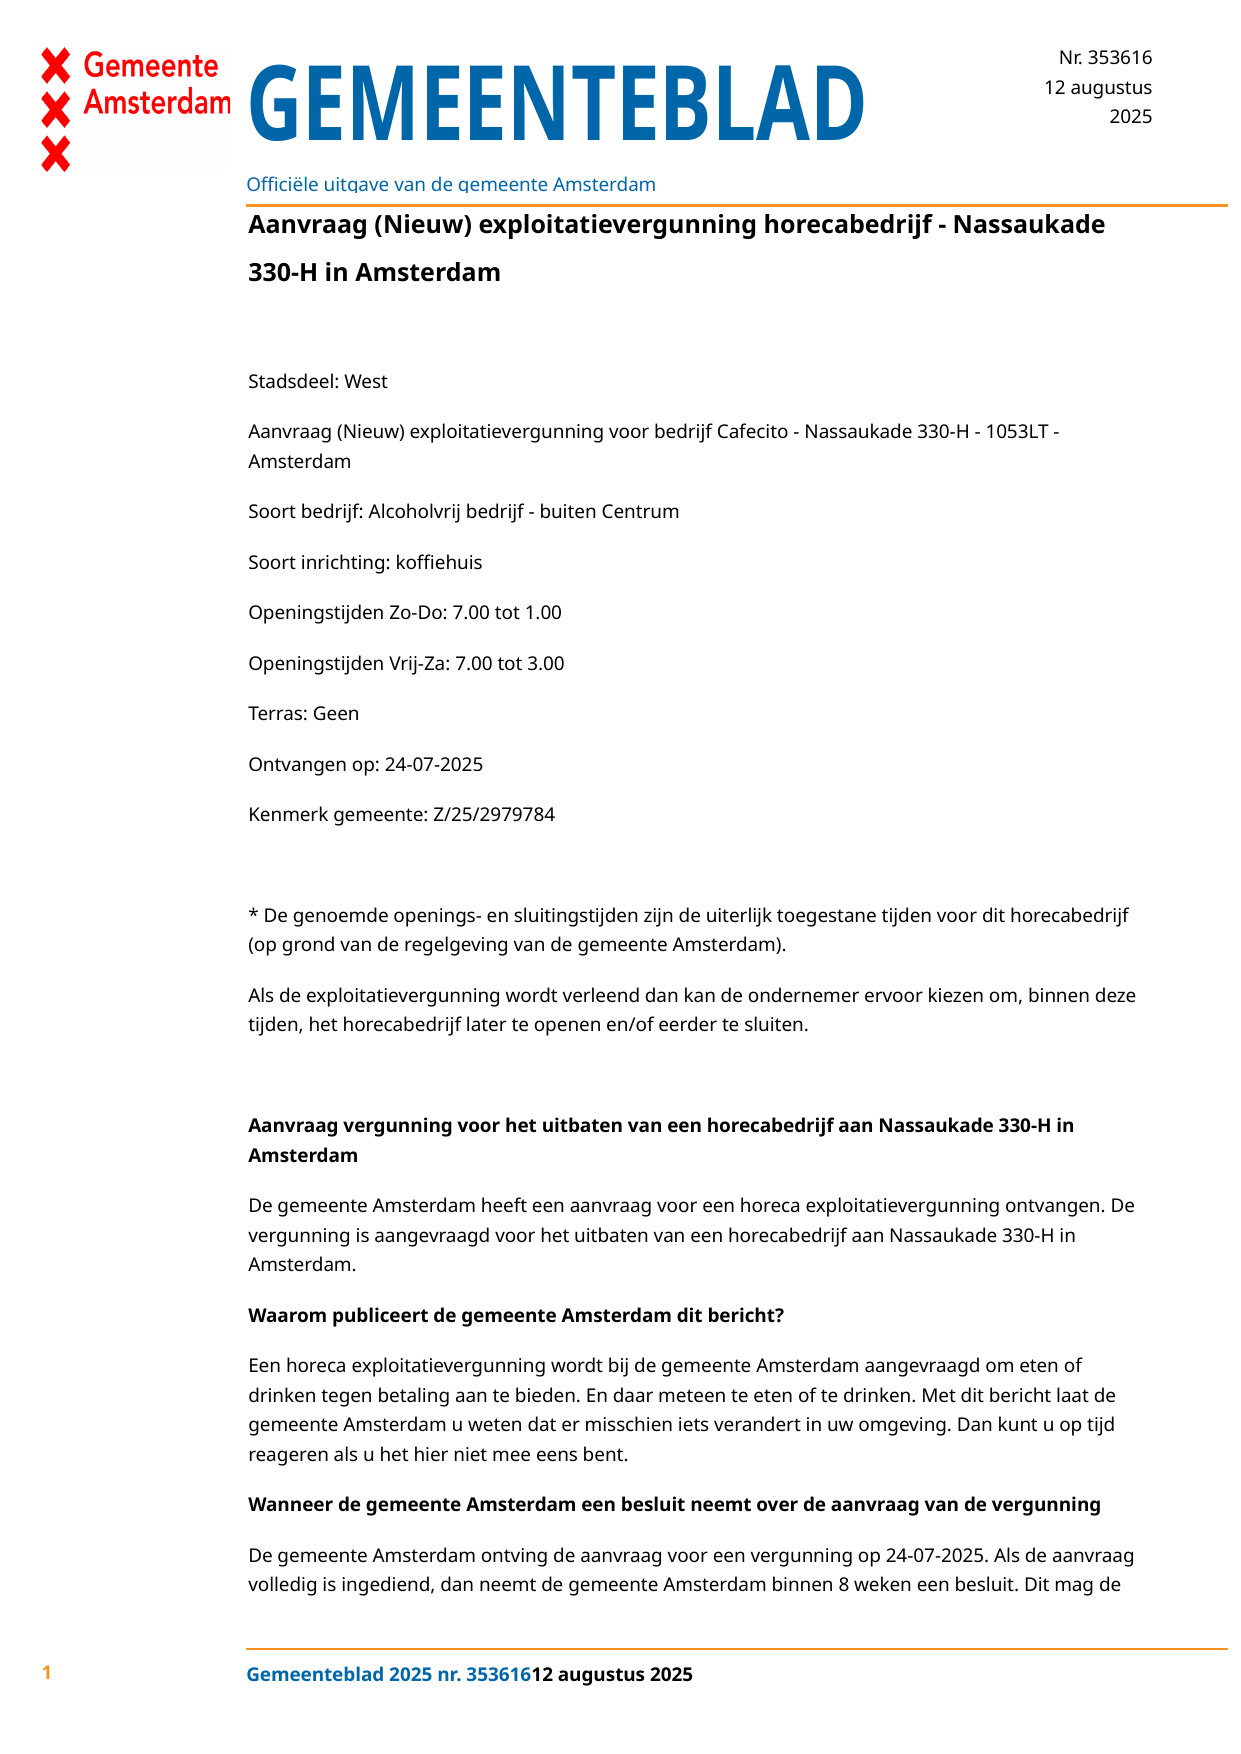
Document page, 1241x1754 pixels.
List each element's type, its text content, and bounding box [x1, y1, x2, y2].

text Als de exploitatievergunning wordt verleend dan kan de ondernemer ervoor kiezen om, binnen deze tijden, het horecabedrijf later te openen en/of eerder te sluiten. [248, 982, 1152, 1037]
text Stadsdeel: West [248, 368, 1152, 394]
text * De genoemde openings- en sluitingstijden zijn de uiterlijk toegestane tijden voor dit horecabedrijf (op grond van de regelgeving van de gemeente Amsterdam). [248, 902, 1152, 957]
text Aanvraag vergunning voor het uitbaten van een horecabedrijf aan Nassaukade 330-H in Amsterdam [248, 1112, 1152, 1168]
text Een horeca exploitatievergunning wordt bij de gemeente Amsterdam aangevraagd om eten of drinken tegen betaling aan te bieden. En daar meteen te eten of te drinken. Met dit bericht laat de gemeente Amsterdam u weten dat er misschien iets verandert in uw omgeving. Dan kunt u op tijd reageren als u het hier niet mee eens bent. [248, 1352, 1152, 1467]
text Aanvraag (Nieuw) exploitatievergunning horecabedrijf - Nassaukade 330-H in Amsterdam [248, 207, 1152, 288]
picture [41, 47, 231, 172]
text Kenmerk gemeente: Z/25/2979784 [248, 801, 1152, 827]
text Wanneer de gemeente Amsterdam een besluit neemt over de aanvraag van de vergunning [248, 1492, 1152, 1517]
text Soort inrichting: koffiehuis [248, 549, 1152, 575]
text Soort bedrijf: Alcoholvrij bedrijf - buiten Centrum [248, 499, 1152, 524]
text Openingstijden Zo-Do: 7.00 tot 1.00 [248, 599, 1152, 625]
text Waarom publiceert de gemeente Amsterdam dit bericht? [248, 1302, 1152, 1328]
text Ontvangen op: 24-07-2025 [248, 751, 1152, 777]
text Aanvraag (Nieuw) exploitatievergunning voor bedrijf Cafecito - Nassaukade 330-H - 1053LT - Amsterdam [248, 419, 1152, 474]
text Openingstijden Vrij-Za: 7.00 tot 3.00 [248, 650, 1152, 676]
text Terras: Geen [248, 700, 1152, 726]
text De gemeente Amsterdam heeft een aanvraag voor een horeca exploitatievergunning ontvangen. De vergunning is aangevraagd voor het uitbaten van een horecabedrijf aan Nassaukade 330-H in Amsterdam. [248, 1192, 1152, 1277]
text De gemeente Amsterdam ontving de aanvraag voor een vergunning op 24-07-2025. Als de aanvraag volledig is ingediend, dan neemt de gemeente Amsterdam binnen 8 weken een besluit. Dit mag de [248, 1542, 1152, 1597]
